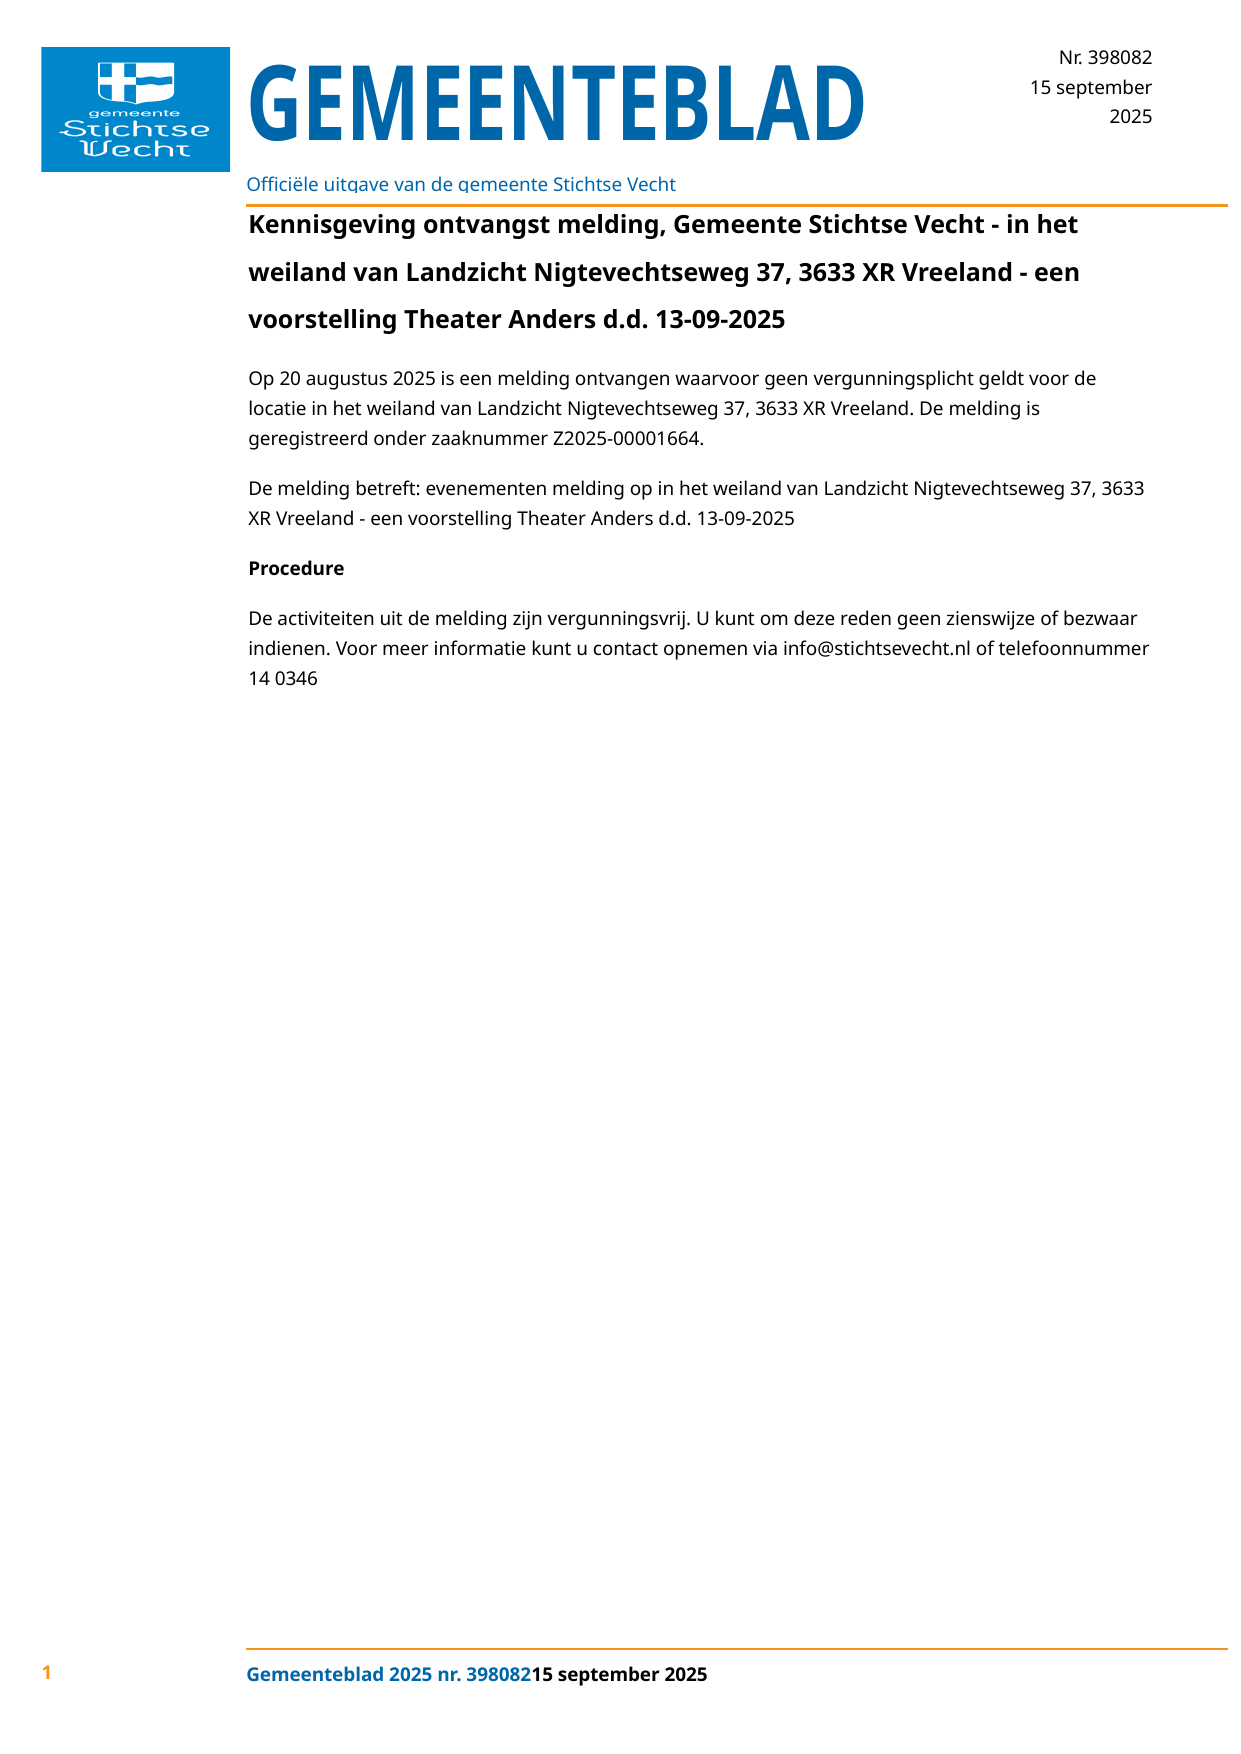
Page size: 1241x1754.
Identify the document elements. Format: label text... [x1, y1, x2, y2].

text De melding betreft: evenementen melding op in het weiland van Landzicht Nigtevechtseweg 37, 3633 XR Vreeland - een voorstelling Theater Anders d.d. 13-09-2025 [248, 475, 1152, 530]
text De activiteiten uit de melding zijn vergunningsvrij. U kunt om deze reden geen zienswijze of bezwaar indienen. Voor meer informatie kunt u contact opnemen via info@stichtsevecht.nl of telefoonnummer 14 0346 [248, 606, 1152, 690]
text Op 20 augustus 2025 is een melding ontvangen waarvoor geen vergunningsplicht geldt voor de locatie in het weiland van Landzicht Nigtevechtseweg 37, 3633 XR Vreeland. De melding is geregistreerd onder zaaknummer Z2025-00001664. [248, 366, 1152, 450]
picture [137, 63, 174, 103]
picture [99, 63, 135, 101]
text Kennisgeving ontvangst melding, Gemeente Stichtse Vecht - in het weiland van Landzicht Nigtevechtseweg 37, 3633 XR Vreeland - een voorstelling Theater Anders d.d. 13-09-2025 [248, 207, 1152, 336]
text Procedure [248, 555, 1152, 581]
